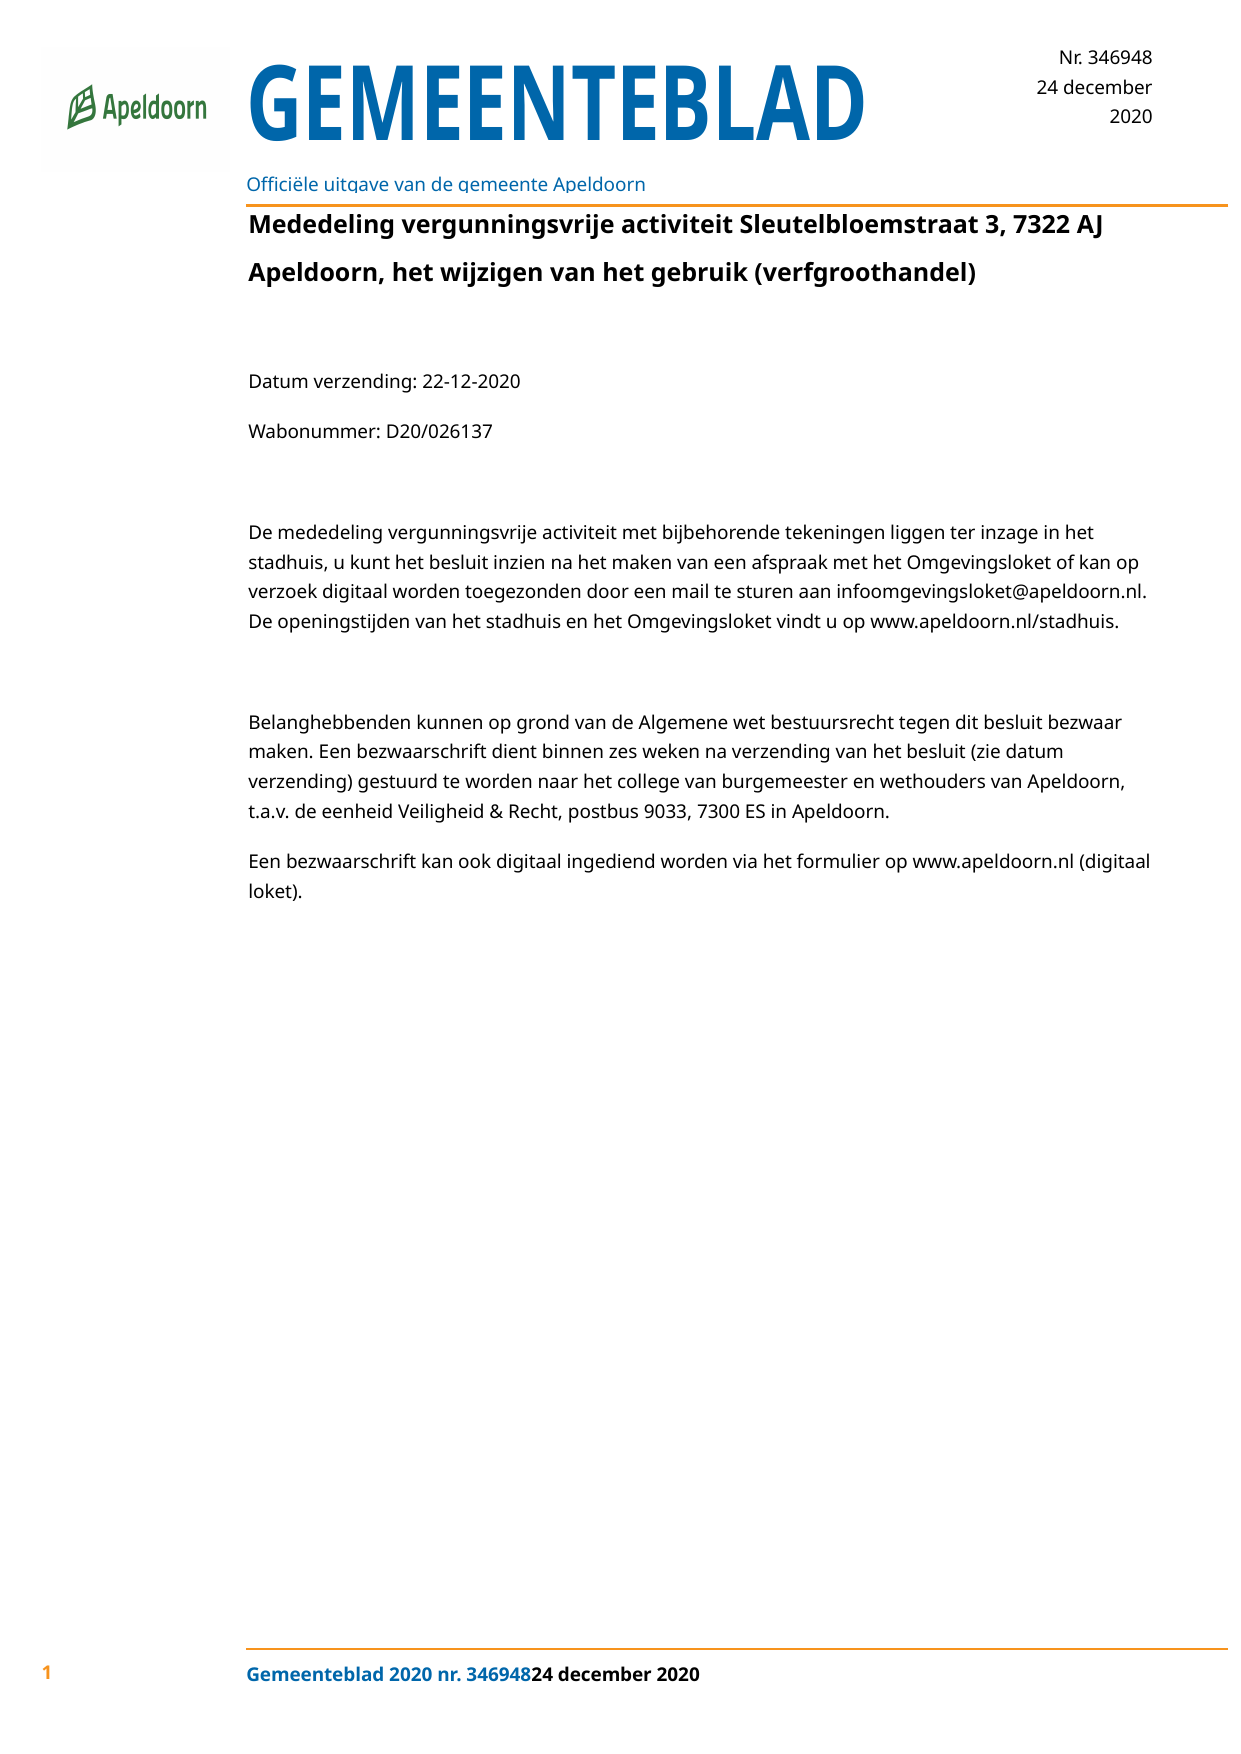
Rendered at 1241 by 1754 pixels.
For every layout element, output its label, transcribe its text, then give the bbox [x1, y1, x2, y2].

picture [41, 47, 231, 172]
text Belanghebbenden kunnen op grond van de Algemene wet bestuursrecht tegen dit besluit bezwaar maken. Een bezwaarschrift dient binnen zes weken na verzending van het besluit (zie datum verzending) gestuurd te worden naar het college van burgemeester en wethouders van Apeldoorn, t.a.v. de eenheid Veiligheid & Recht, postbus 9033, 7300 ES in Apeldoorn. [248, 709, 1152, 824]
text Mededeling vergunningsvrije activiteit Sleutelbloemstraat 3, 7322 AJ Apeldoorn, het wijzigen van het gebruik (verfgroothandel) [248, 207, 1152, 288]
text Wabonummer: D20/026137 [248, 419, 1152, 444]
text De mededeling vergunningsvrije activiteit met bijbehorende tekeningen liggen ter inzage in het stadhuis, u kunt het besluit inzien na het maken van een afspraak met het Omgevingsloket of kan op verzoek digitaal worden toegezonden door een mail te sturen aan infoomgevingsloket@apeldoorn.nl. De openingstijden van het stadhuis en het Omgevingsloket vindt u op www.apeldoorn.nl/stadhuis. [248, 519, 1152, 634]
text Een bezwaarschrift kan ook digitaal ingediend worden via het formulier op www.apeldoorn.nl (digitaal loket). [248, 848, 1152, 904]
text Datum verzending: 22-12-2020 [248, 368, 1152, 394]
